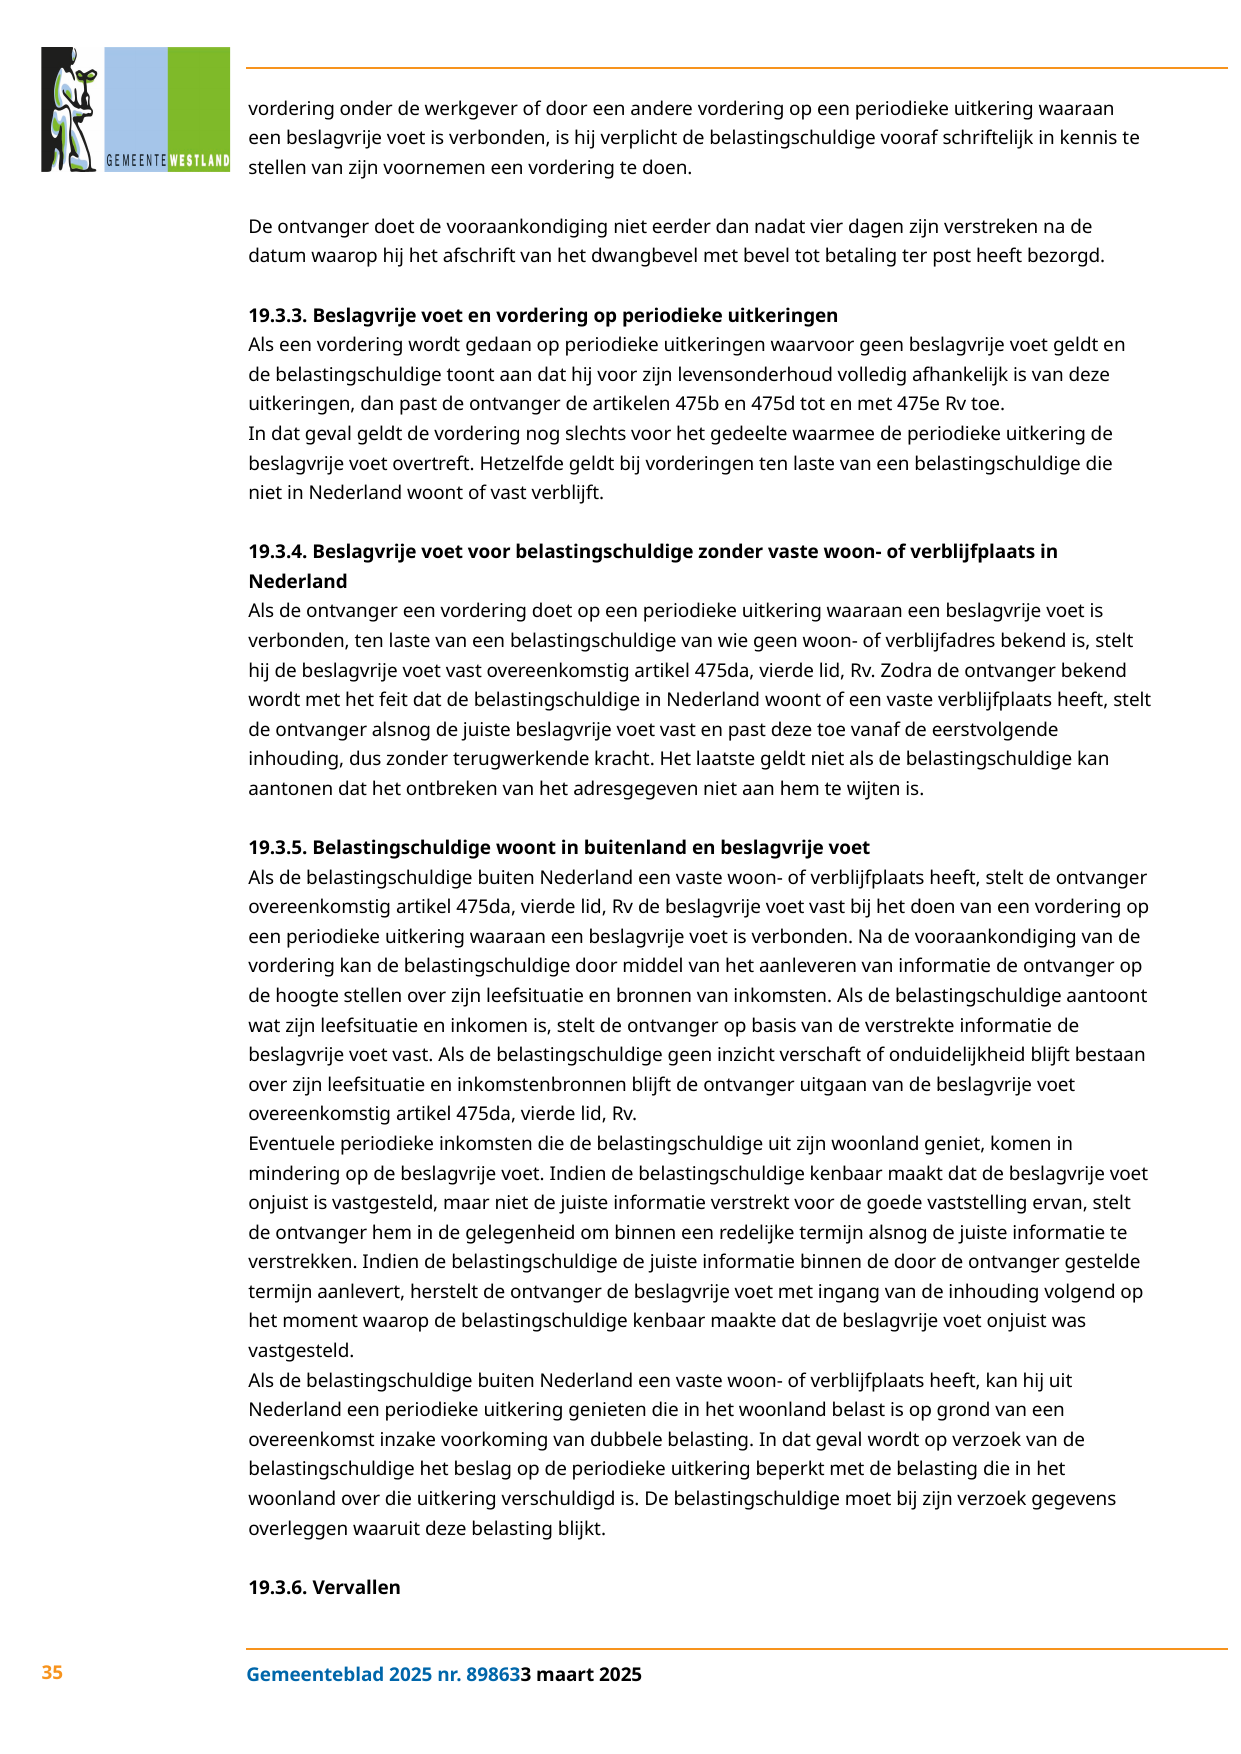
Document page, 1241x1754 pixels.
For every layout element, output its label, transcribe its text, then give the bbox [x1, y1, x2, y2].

text 19.3.5. Belastingschuldige woont in buitenland en beslagvrije voet [248, 834, 1152, 860]
picture [41, 47, 231, 172]
text De ontvanger doet de vooraankondiging niet eerder dan nadat vier dagen zijn verstreken na de datum waarop hij het afschrift van het dwangbevel met bevel tot betaling ter post heeft bezorgd. [248, 213, 1152, 268]
text Eventuele periodieke inkomsten die de belastingschuldige uit zijn woonland geniet, komen in mindering op de beslagvrije voet. Indien de belastingschuldige kenbaar maakt dat de beslagvrije voet onjuist is vastgesteld, maar niet de juiste informatie verstrekt voor de goede vaststelling ervan, stelt de ontvanger hem in de gelegenheid om binnen een redelijke termijn alsnog de juiste informatie te verstrekken. Indien de belastingschuldige de juiste informatie binnen de door de ontvanger gestelde termijn aanlevert, herstelt de ontvanger de beslagvrije voet met ingang van de inhouding volgend op het moment waarop de belastingschuldige kenbaar maakte dat de beslagvrije voet onjuist was vastgesteld. [248, 1130, 1152, 1363]
text In dat geval geldt de vordering nog slechts voor het gedeelte waarmee de periodieke uitkering de beslagvrije voet overtreft. Hetzelfde geldt bij vorderingen ten laste van een belastingschuldige die niet in Nederland woont of vast verblijft. [248, 420, 1152, 505]
text 19.3.4. Beslagvrije voet voor belastingschuldige zonder vaste woon- of verblijfplaats in Nederland [248, 538, 1152, 594]
text Als de belastingschuldige buiten Nederland een vaste woon- of verblijfplaats heeft, stelt de ontvanger overeenkomstig artikel 475da, vierde lid, Rv de beslagvrije voet vast bij het doen van een vordering op een periodieke uitkering waaraan een beslagvrije voet is verbonden. Na de vooraankondiging van de vordering kan de belastingschuldige door middel van het aanleveren van informatie de ontvanger op de hoogte stellen over zijn leefsituatie en bronnen van inkomsten. Als de belastingschuldige aantoont wat zijn leefsituatie en inkomen is, stelt de ontvanger op basis van de verstrekte informatie de beslagvrije voet vast. Als de belastingschuldige geen inzicht verschaft of onduidelijkheid blijft bestaan over zijn leefsituatie en inkomstenbronnen blijft de ontvanger uitgaan van de beslagvrije voet overeenkomstig artikel 475da, vierde lid, Rv. [248, 864, 1152, 1126]
text Als de ontvanger een vordering doet op een periodieke uitkering waaraan een beslagvrije voet is verbonden, ten laste van een belastingschuldige van wie geen woon- of verblijfadres bekend is, stelt hij de beslagvrije voet vast overeenkomstig artikel 475da, vierde lid, Rv. Zodra de ontvanger bekend wordt met het feit dat de belastingschuldige in Nederland woont of een vaste verblijfplaats heeft, stelt de ontvanger alsnog de juiste beslagvrije voet vast en past deze toe vanaf de eerstvolgende inhouding, dus zonder terugwerkende kracht. Het laatste geldt niet als de belastingschuldige kan aantonen dat het ontbreken van het adresgegeven niet aan hem te wijten is. [248, 598, 1152, 801]
text Als de belastingschuldige buiten Nederland een vaste woon- of verblijfplaats heeft, kan hij uit Nederland een periodieke uitkering genieten die in het woonland belast is op grond van een overeenkomst inzake voorkoming van dubbele belasting. In dat geval wordt op verzoek van de belastingschuldige het beslag op de periodieke uitkering beperkt met de belasting die in het woonland over die uitkering verschuldigd is. De belastingschuldige moet bij zijn verzoek gegevens overleggen waaruit deze belasting blijkt. [248, 1367, 1152, 1541]
text vordering onder de werkgever of door een andere vordering op een periodieke uitkering waaraan een beslagvrije voet is verbonden, is hij verplicht de belastingschuldige vooraf schriftelijk in kennis te stellen van zijn voornemen een vordering te doen. [248, 95, 1152, 180]
text Als een vordering wordt gedaan op periodieke uitkeringen waarvoor geen beslagvrije voet geldt en de belastingschuldige toont aan dat hij voor zijn levensonderhoud volledig afhankelijk is van deze uitkeringen, dan past de ontvanger de artikelen 475b en 475d tot en met 475e Rv toe. [248, 331, 1152, 416]
text 19.3.3. Beslagvrije voet en vordering op periodieke uitkeringen [248, 302, 1152, 328]
text 19.3.6. Vervallen [248, 1574, 1152, 1600]
